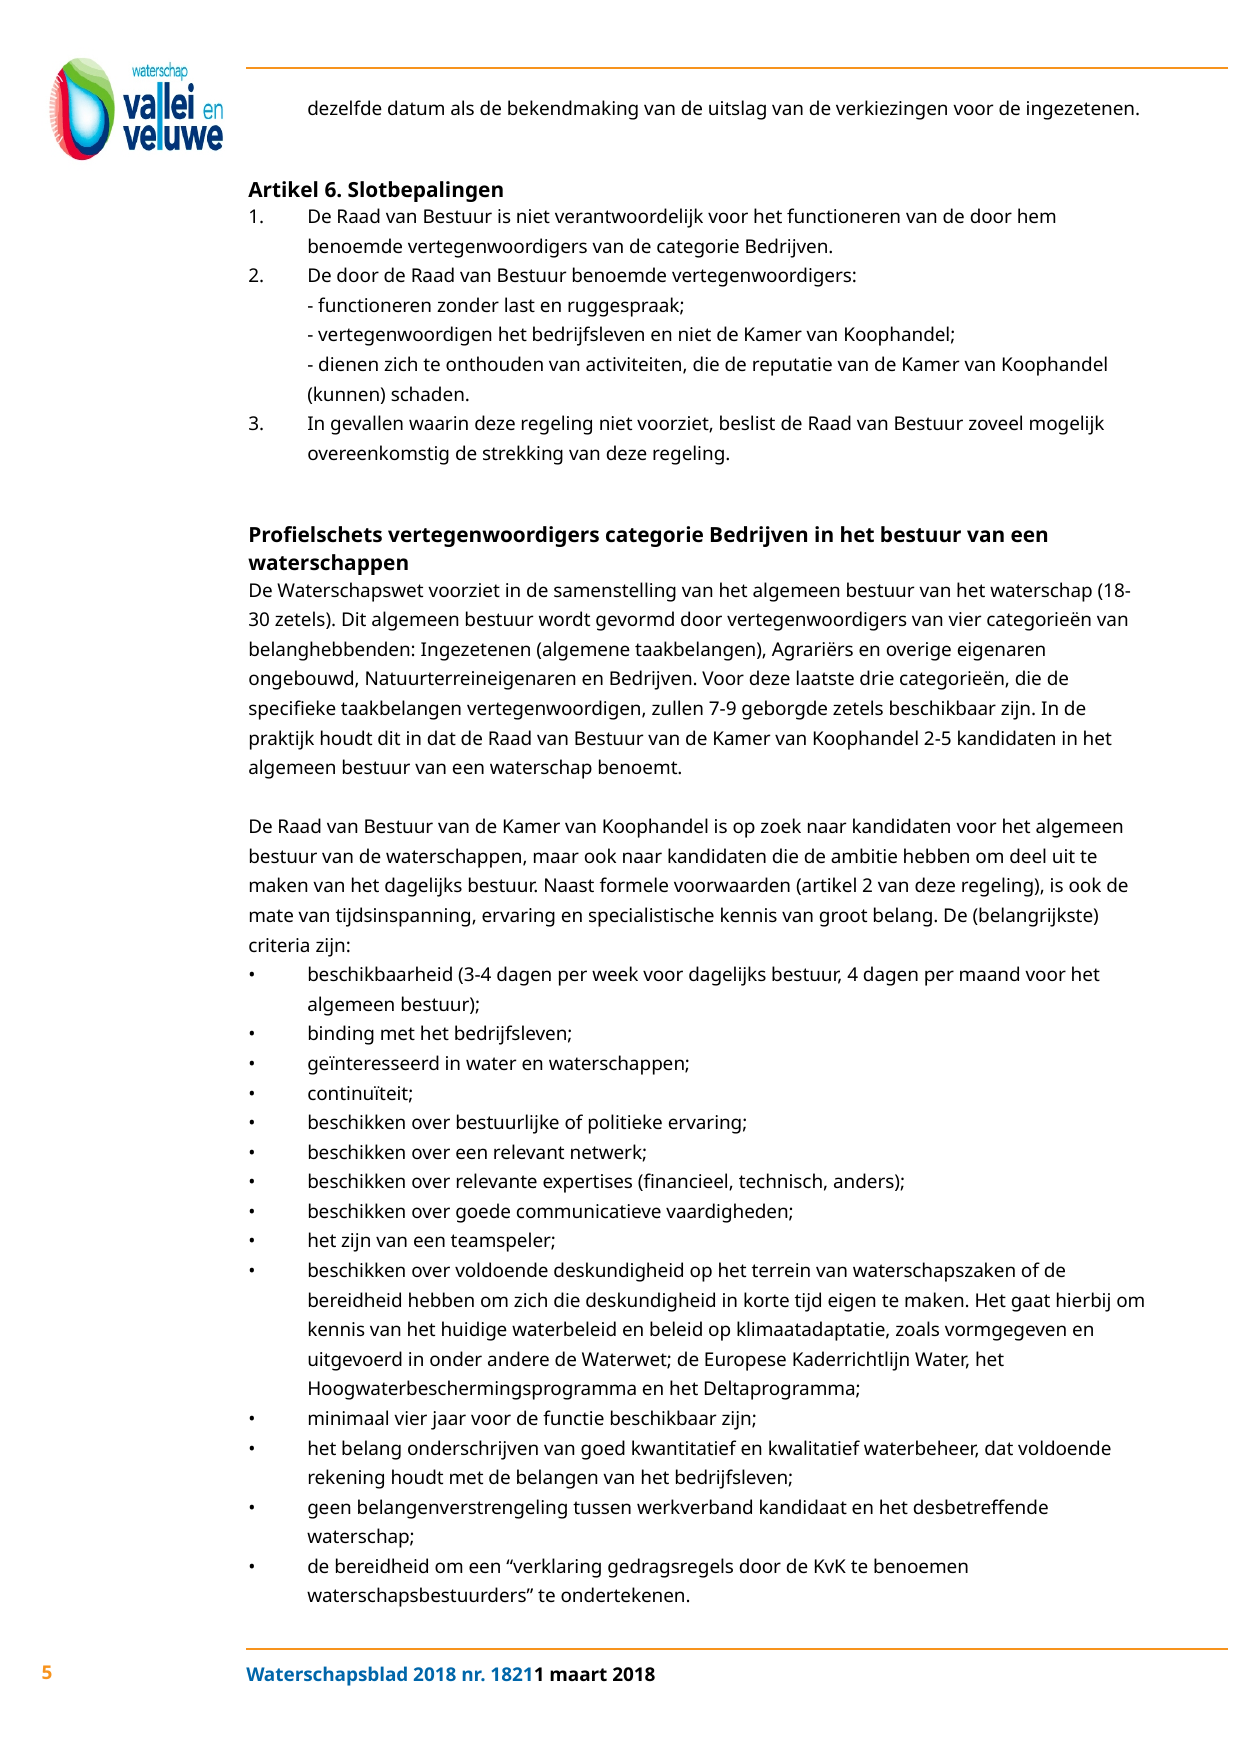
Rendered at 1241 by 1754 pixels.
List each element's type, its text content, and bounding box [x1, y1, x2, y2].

text De Raad van Bestuur van de Kamer van Koophandel is op zoek naar kandidaten voor het algemeen bestuur van de waterschappen, maar ook naar kandidaten die de ambitie hebben om deel uit te maken van het dagelijks bestuur. Naast formele voorwaarden (artikel 2 van deze regeling), is ook de mate van tijdsinspanning, ervaring en specialistische kennis van groot belang. De (belangrijkste) criteria zijn: [248, 813, 1152, 957]
list De Raad van Bestuur is niet verantwoordelijk voor het functioneren van de door hem benoemde vertegenwoordigers van de categorie Bedrijven. [248, 203, 1152, 258]
list beschikken over goede communicatieve vaardigheden; [248, 1198, 1152, 1224]
list - functioneren zonder last en ruggespraak; [248, 292, 1152, 318]
list beschikken over een relevant netwerk; [248, 1139, 1152, 1164]
list binding met het bedrijfsleven; [248, 1021, 1152, 1046]
list beschikken over voldoende deskundigheid op het terrein van waterschapszaken of de bereidheid hebben om zich die deskundigheid in korte tijd eigen te maken. Het gaat hierbij om kennis van het huidige waterbeleid en beleid op klimaatadaptatie, zoals vormgegeven en uitgevoerd in onder andere de Waterwet; de Europese Kaderrichtlijn Water, het Hoogwaterbeschermingsprogramma en het Deltaprogramma; [248, 1257, 1152, 1401]
list - vertegenwoordigen het bedrijfsleven en niet de Kamer van Koophandel; [248, 322, 1152, 347]
list de bereidheid om een “verklaring gedragsregels door de KvK te benoemen waterschapsbestuurders” te ondertekenen. [248, 1553, 1152, 1608]
list - dienen zich te onthouden van activiteiten, die de reputatie van de Kamer van Koophandel (kunnen) schaden. [248, 351, 1152, 406]
list beschikken over relevante expertises (financieel, technisch, anders); [248, 1168, 1152, 1194]
list beschikbaarheid (3-4 dagen per week voor dagelijks bestuur, 4 dagen per maand voor het algemeen bestuur); [248, 961, 1152, 1017]
list dezelfde datum als de bekendmaking van de uitslag van de verkiezingen voor de ingezetenen. [248, 95, 1152, 121]
list het zijn van een teamspeler; [248, 1228, 1152, 1253]
picture [41, 47, 231, 172]
list beschikken over bestuurlijke of politieke ervaring; [248, 1109, 1152, 1135]
list geïnteresseerd in water en waterschappen; [248, 1050, 1152, 1076]
list geen belangenverstrengeling tussen werkverband kandidaat en het desbetreffende waterschap; [248, 1494, 1152, 1549]
text Profielschets vertegenwoordigers categorie Bedrijven in het bestuur van een waterschappen [248, 520, 1152, 577]
list minimaal vier jaar voor de functie beschikbaar zijn; [248, 1405, 1152, 1431]
list In gevallen waarin deze regeling niet voorziet, beslist de Raad van Bestuur zoveel mogelijk overeenkomstig de strekking van deze regeling. [248, 410, 1152, 466]
list De door de Raad van Bestuur benoemde vertegenwoordigers: [248, 262, 1152, 288]
text De Waterschapswet voorziet in de samenstelling van het algemeen bestuur van het waterschap (18-30 zetels). Dit algemeen bestuur wordt gevormd door vertegenwoordigers van vier categorieën van belanghebbenden: Ingezetenen (algemene taakbelangen), Agrariërs en overige eigenaren ongebouwd, Natuurterreineigenaren en Bedrijven. Voor deze laatste drie categorieën, die de specifieke taakbelangen vertegenwoordigen, zullen 7-9 geborgde zetels beschikbaar zijn. In de praktijk houdt dit in dat de Raad van Bestuur van de Kamer van Koophandel 2-5 kandidaten in het algemeen bestuur van een waterschap benoemt. [248, 577, 1152, 780]
text Artikel 6. Slotbepalingen [248, 175, 1152, 203]
list het belang onderschrijven van goed kwantitatief en kwalitatief waterbeheer, dat voldoende rekening houdt met de belangen van het bedrijfsleven; [248, 1435, 1152, 1490]
list continuïteit; [248, 1080, 1152, 1105]
